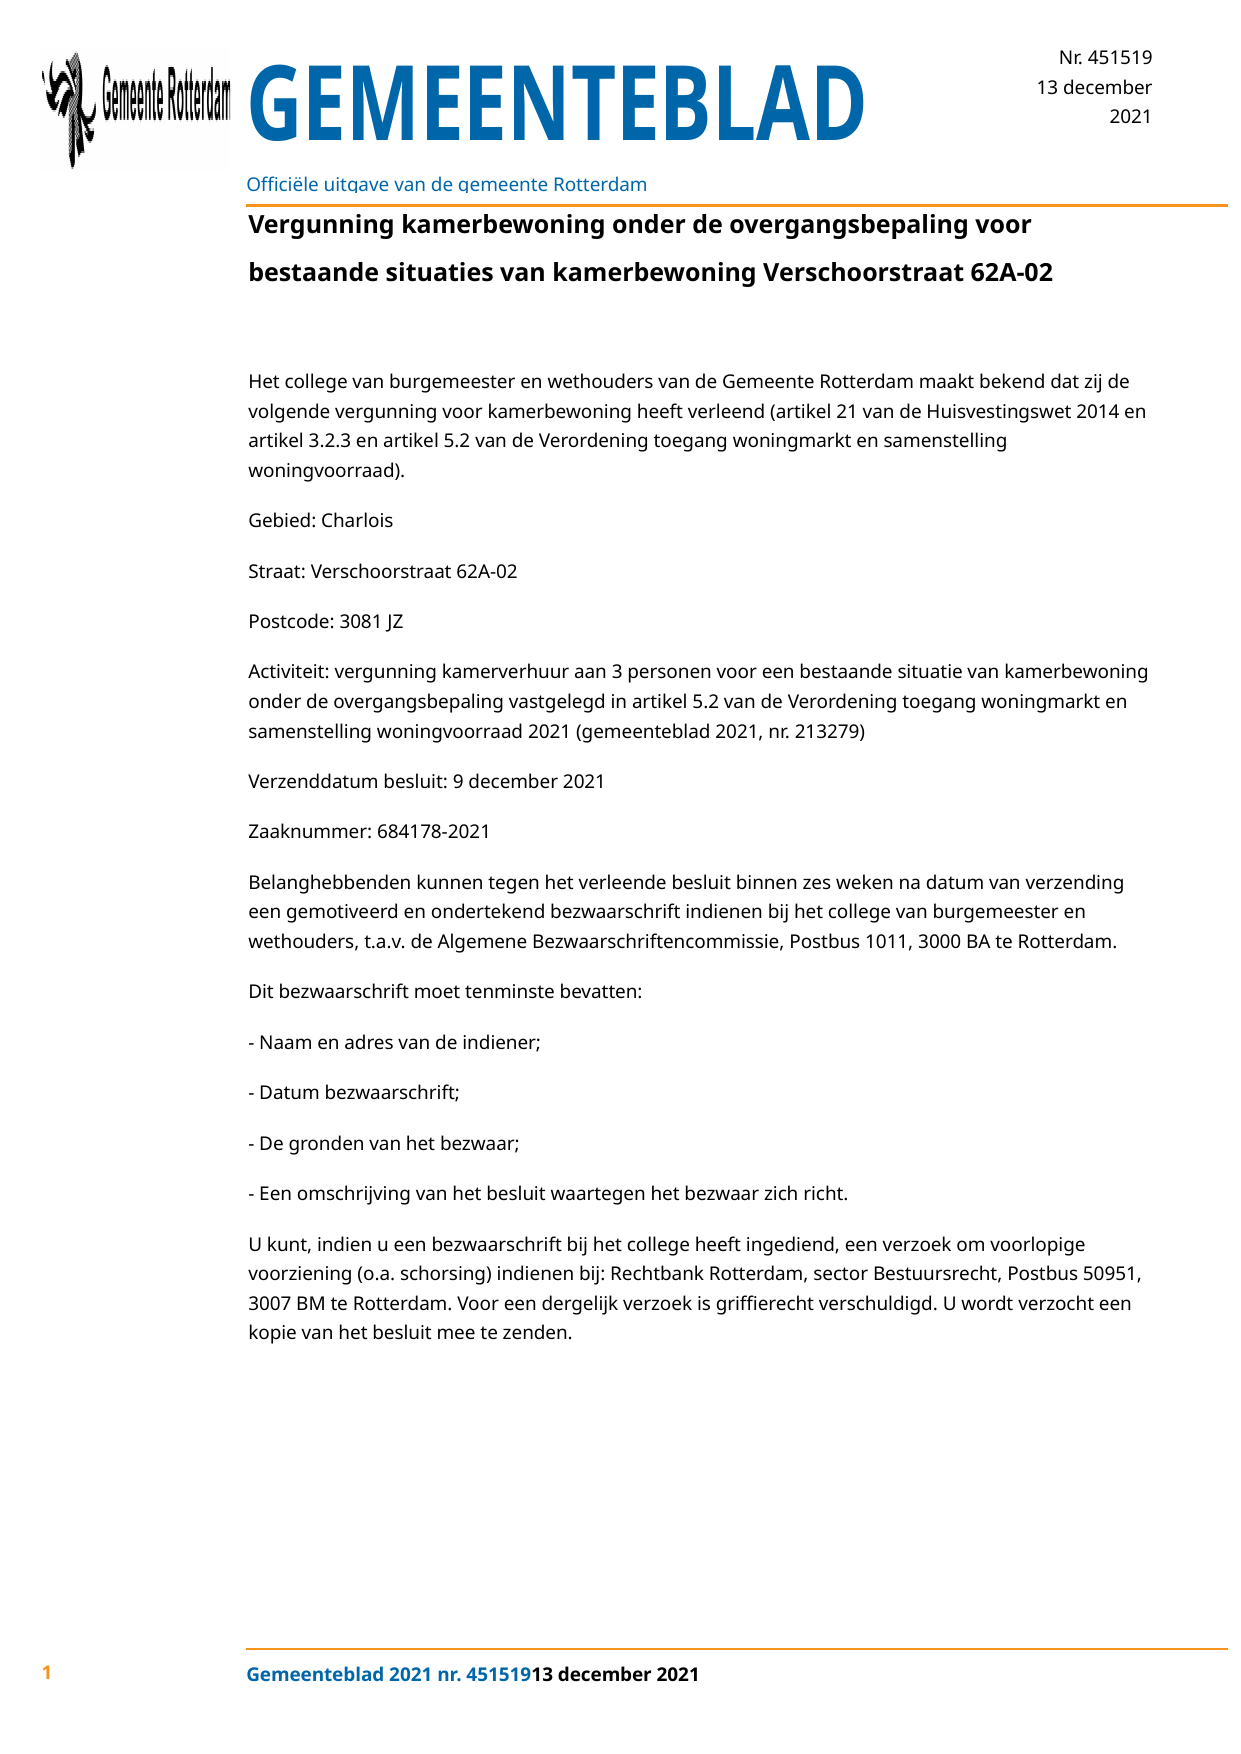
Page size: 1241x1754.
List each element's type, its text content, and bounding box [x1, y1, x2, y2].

text Activiteit: vergunning kamerverhuur aan 3 personen voor een bestaande situatie van kamerbewoning onder de overgangsbepaling vastgelegd in artikel 5.2 van de Verordening toegang woningmarkt en samenstelling woningvoorraad 2021 (gemeenteblad 2021, nr. 213279) [248, 659, 1152, 744]
text Verzenddatum besluit: 9 december 2021 [248, 768, 1152, 794]
text - Datum bezwaarschrift; [248, 1079, 1152, 1105]
text Postcode: 3081 JZ [248, 608, 1152, 634]
picture [41, 47, 231, 172]
text - Naam en adres van de indiener; [248, 1029, 1152, 1055]
text Straat: Verschoorstraat 62A-02 [248, 558, 1152, 584]
text Vergunning kamerbewoning onder de overgangsbepaling voor bestaande situaties van kamerbewoning Verschoorstraat 62A-02 [248, 207, 1152, 288]
text U kunt, indien u een bezwaarschrift bij het college heeft ingediend, een verzoek om voorlopige voorziening (o.a. schorsing) indienen bij: Rechtbank Rotterdam, sector Bestuursrecht, Postbus 50951, 3007 BM te Rotterdam. Voor een dergelijk verzoek is griffierecht verschuldigd. U wordt verzocht een kopie van het besluit mee te zenden. [248, 1231, 1152, 1345]
text Dit bezwaarschrift moet tenminste bevatten: [248, 979, 1152, 1004]
text - Een omschrijving van het besluit waartegen het bezwaar zich richt. [248, 1180, 1152, 1206]
text Gebied: Charlois [248, 507, 1152, 533]
text - De gronden van het bezwaar; [248, 1130, 1152, 1156]
text Het college van burgemeester en wethouders van de Gemeente Rotterdam maakt bekend dat zij de volgende vergunning voor kamerbewoning heeft verleend (artikel 21 van de Huisvestingswet 2014 en artikel 3.2.3 en artikel 5.2 van de Verordening toegang woningmarkt en samenstelling woningvoorraad). [248, 368, 1152, 483]
text Belanghebbenden kunnen tegen het verleende besluit binnen zes weken na datum van verzending een gemotiveerd en ondertekend bezwaarschrift indienen bij het college van burgemeester en wethouders, t.a.v. de Algemene Bezwaarschriftencommissie, Postbus 1011, 3000 BA te Rotterdam. [248, 869, 1152, 954]
text Zaaknummer: 684178-2021 [248, 819, 1152, 844]
